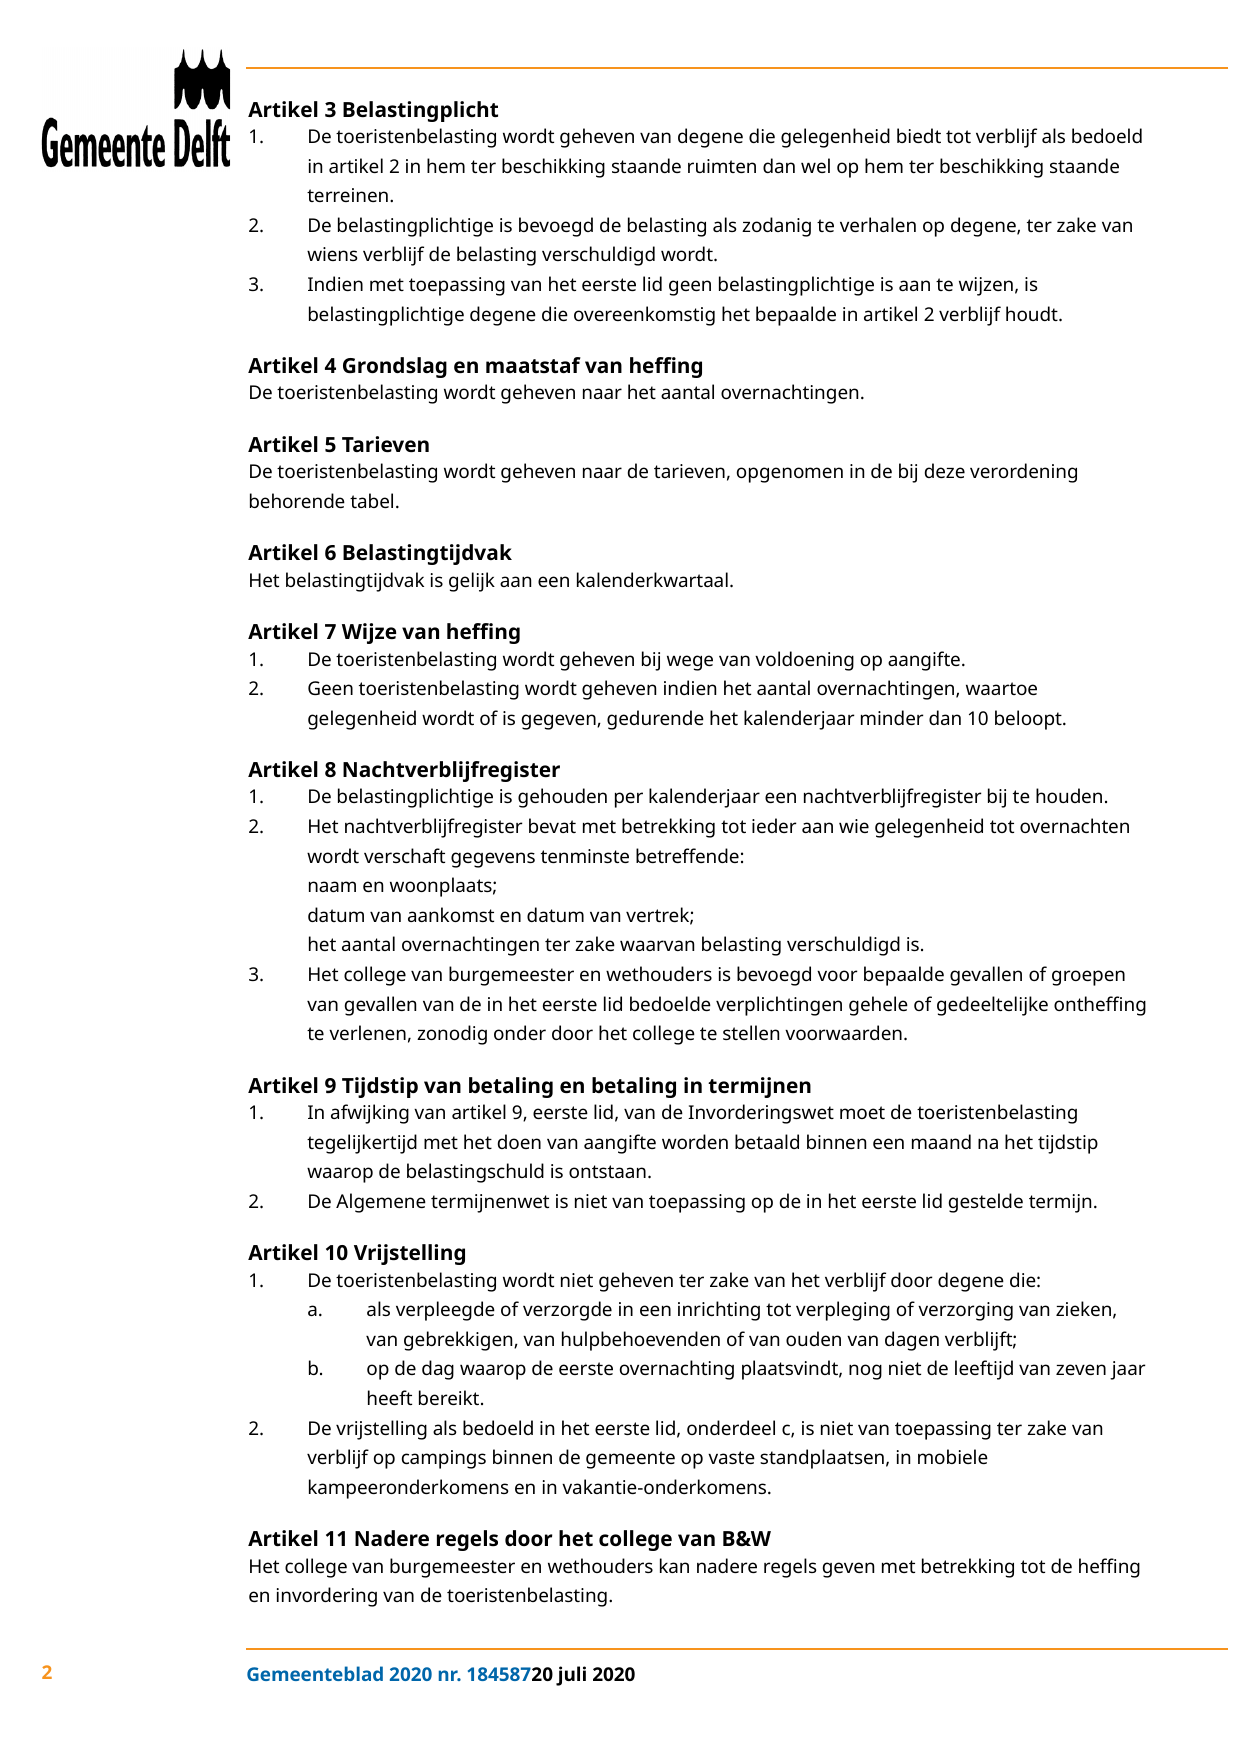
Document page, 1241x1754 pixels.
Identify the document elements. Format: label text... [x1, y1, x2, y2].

text Artikel 9 Tijdstip van betaling en betaling in termijnen [248, 1071, 1152, 1099]
text Het college van burgemeester en wethouders kan nadere regels geven met betrekking tot de heffing en invordering van de toeristenbelasting. [248, 1553, 1152, 1608]
text Artikel 4 Grondslag en maatstaf van heffing [248, 351, 1152, 379]
text Artikel 10 Vrijstelling [248, 1238, 1152, 1267]
list De belastingplichtige is bevoegd de belasting als zodanig te verhalen op degene, ter zake van wiens verblijf de belasting verschuldigd wordt. [248, 212, 1152, 267]
list op de dag waarop de eerste overnachting plaatsvindt, nog niet de leeftijd van zeven jaar heeft bereikt. [307, 1356, 1152, 1411]
list Indien met toepassing van het eerste lid geen belastingplichtige is aan te wijzen, is belastingplichtige degene die overeenkomstig het bepaalde in artikel 2 verblijf houdt. [248, 271, 1152, 326]
list het aantal overnachtingen ter zake waarvan belasting verschuldigd is. [248, 932, 1152, 957]
list De belastingplichtige is gehouden per kalenderjaar een nachtverblijfregister bij te houden. [248, 784, 1152, 809]
list De Algemene termijnenwet is niet van toepassing op de in het eerste lid gestelde termijn. [248, 1188, 1152, 1214]
text Artikel 7 Wijze van heffing [248, 617, 1152, 646]
list Geen toeristenbelasting wordt geheven indien het aantal overnachtingen, waartoe gelegenheid wordt of is gegeven, gedurende het kalenderjaar minder dan 10 beloopt. [248, 675, 1152, 731]
list naam en woonplaats; [248, 872, 1152, 898]
text Artikel 5 Tarieven [248, 430, 1152, 458]
picture [41, 47, 231, 172]
text De toeristenbelasting wordt geheven naar het aantal overnachtingen. [248, 379, 1152, 405]
text Artikel 8 Nachtverblijfregister [248, 755, 1152, 784]
list datum van aankomst en datum van vertrek; [248, 902, 1152, 928]
text De toeristenbelasting wordt geheven naar de tarieven, opgenomen in de bij deze verordening behorende tabel. [248, 458, 1152, 514]
list De vrijstelling als bedoeld in het eerste lid, onderdeel c, is niet van toepassing ter zake van verblijf op campings binnen de gemeente op vaste standplaatsen, in mobiele kampeeronderkomens en in vakantie-onderkomens. [248, 1415, 1152, 1500]
text Het belastingtijdvak is gelijk aan een kalenderkwartaal. [248, 567, 1152, 593]
list Het nachtverblijfregister bevat met betrekking tot ieder aan wie gelegenheid tot overnachten wordt verschaft gegevens tenminste betreffende: [248, 813, 1152, 869]
text Artikel 11 Nadere regels door het college van B&W [248, 1524, 1152, 1553]
text Artikel 3 Belastingplicht [248, 95, 1152, 123]
list als verpleegde of verzorgde in een inrichting tot verpleging of verzorging van zieken, van gebrekkigen, van hulpbehoevenden of van ouden van dagen verblijft; [307, 1296, 1152, 1352]
text Artikel 6 Belastingtijdvak [248, 538, 1152, 567]
list Het college van burgemeester en wethouders is bevoegd voor bepaalde gevallen of groepen van gevallen van de in het eerste lid bedoelde verplichtingen gehele of gedeeltelijke ontheffing te verlenen, zonodig onder door het college te stellen voorwaarden. [248, 961, 1152, 1046]
list De toeristenbelasting wordt geheven van degene die gelegenheid biedt tot verblijf als bedoeld in artikel 2 in hem ter beschikking staande ruimten dan wel op hem ter beschikking staande terreinen. [248, 123, 1152, 208]
list De toeristenbelasting wordt geheven bij wege van voldoening op aangifte. [248, 646, 1152, 671]
list De toeristenbelasting wordt niet geheven ter zake van het verblijf door degene die: [248, 1267, 1152, 1293]
list In afwijking van artikel 9, eerste lid, van de Invorderingswet moet de toeristenbelasting tegelijkertijd met het doen van aangifte worden betaald binnen een maand na het tijdstip waarop de belastingschuld is ontstaan. [248, 1099, 1152, 1184]
